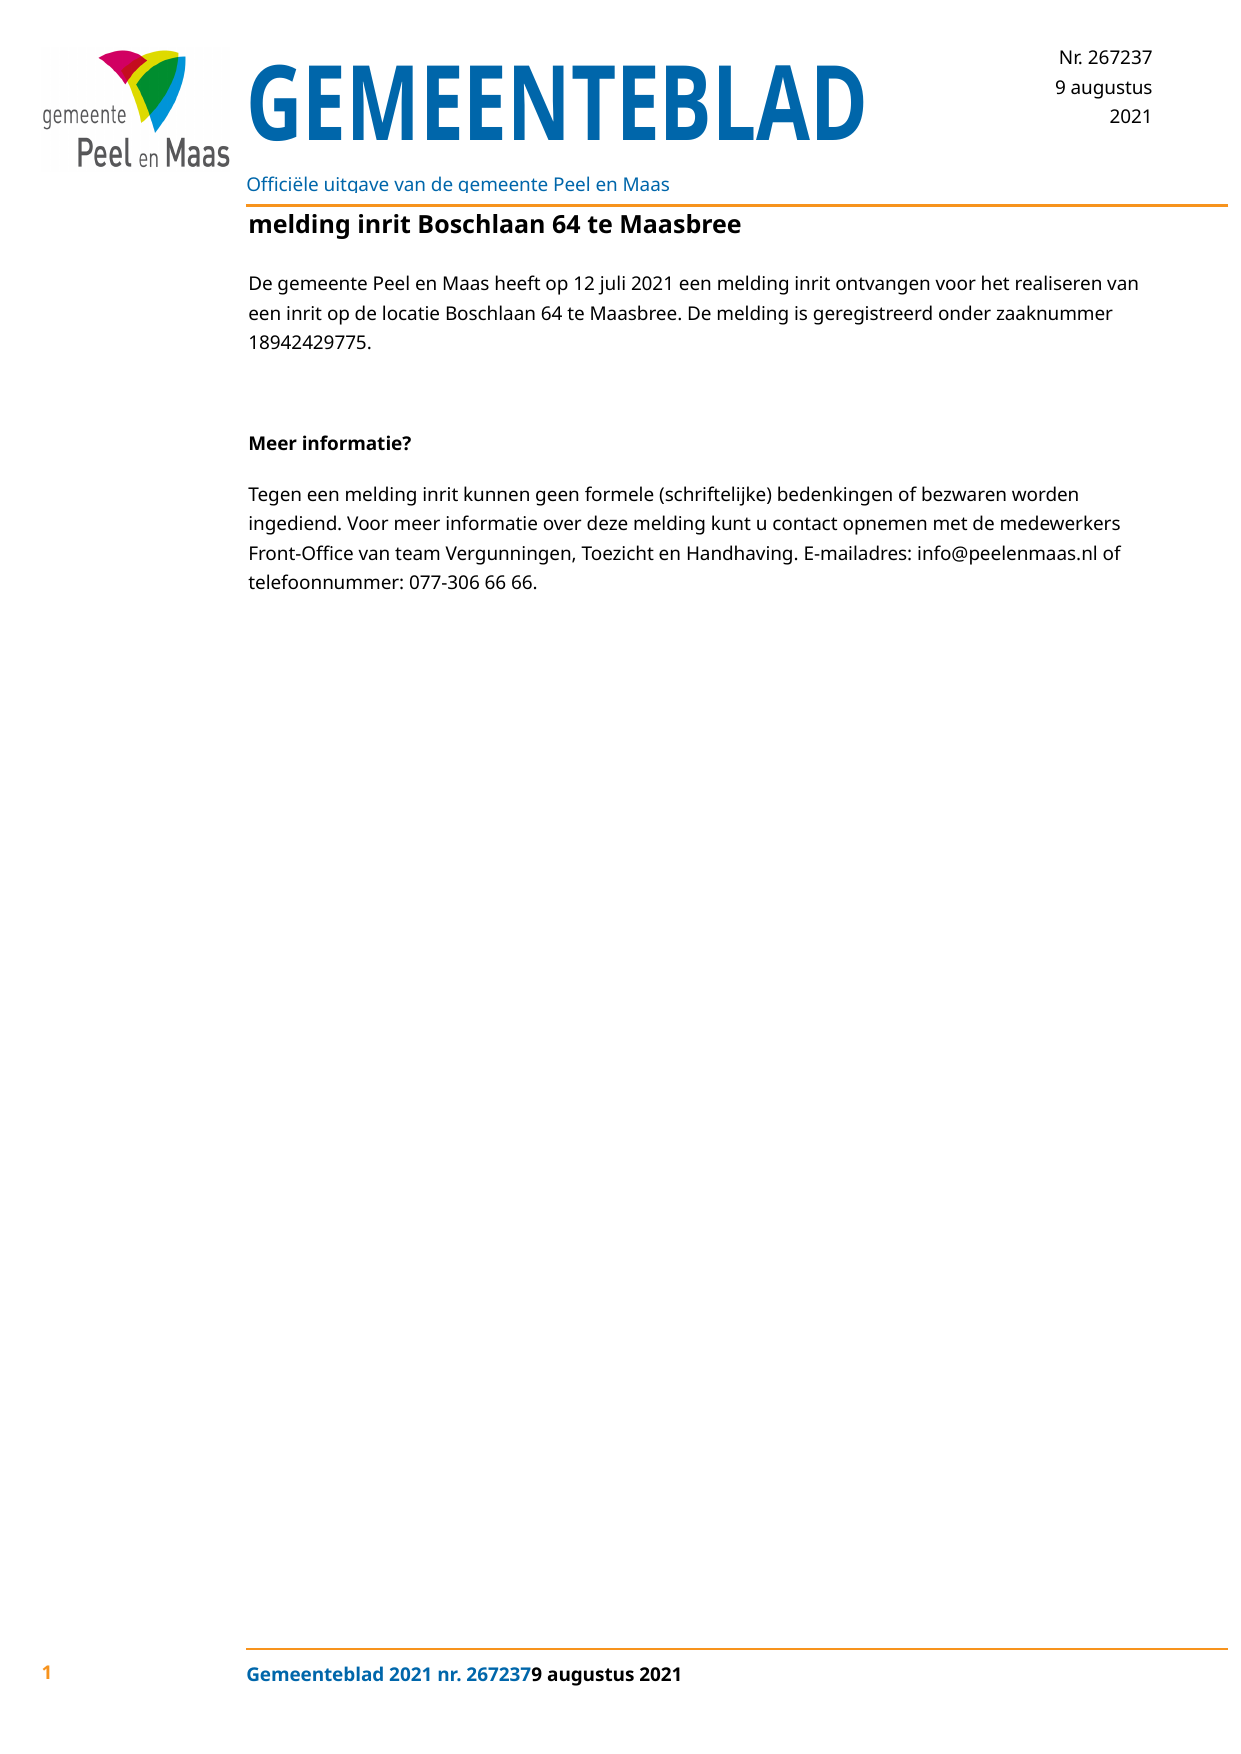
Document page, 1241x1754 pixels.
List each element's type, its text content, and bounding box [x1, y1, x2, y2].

text Tegen een melding inrit kunnen geen formele (schriftelijke) bedenkingen of bezwaren worden ingediend. Voor meer informatie over deze melding kunt u contact opnemen met de medewerkers Front-Office van team Vergunningen, Toezicht en Handhaving. E-mailadres: info@peelenmaas.nl of telefoonnummer: 077-306 66 66. [248, 481, 1152, 595]
text Meer informatie? [248, 430, 1152, 456]
picture [41, 47, 231, 172]
text melding inrit Boschlaan 64 te Maasbree [248, 207, 1152, 241]
text De gemeente Peel en Maas heeft op 12 juli 2021 een melding inrit ontvangen voor het realiseren van een inrit op de locatie Boschlaan 64 te Maasbree. De melding is geregistreerd onder zaaknummer 18942429775. [248, 270, 1152, 355]
